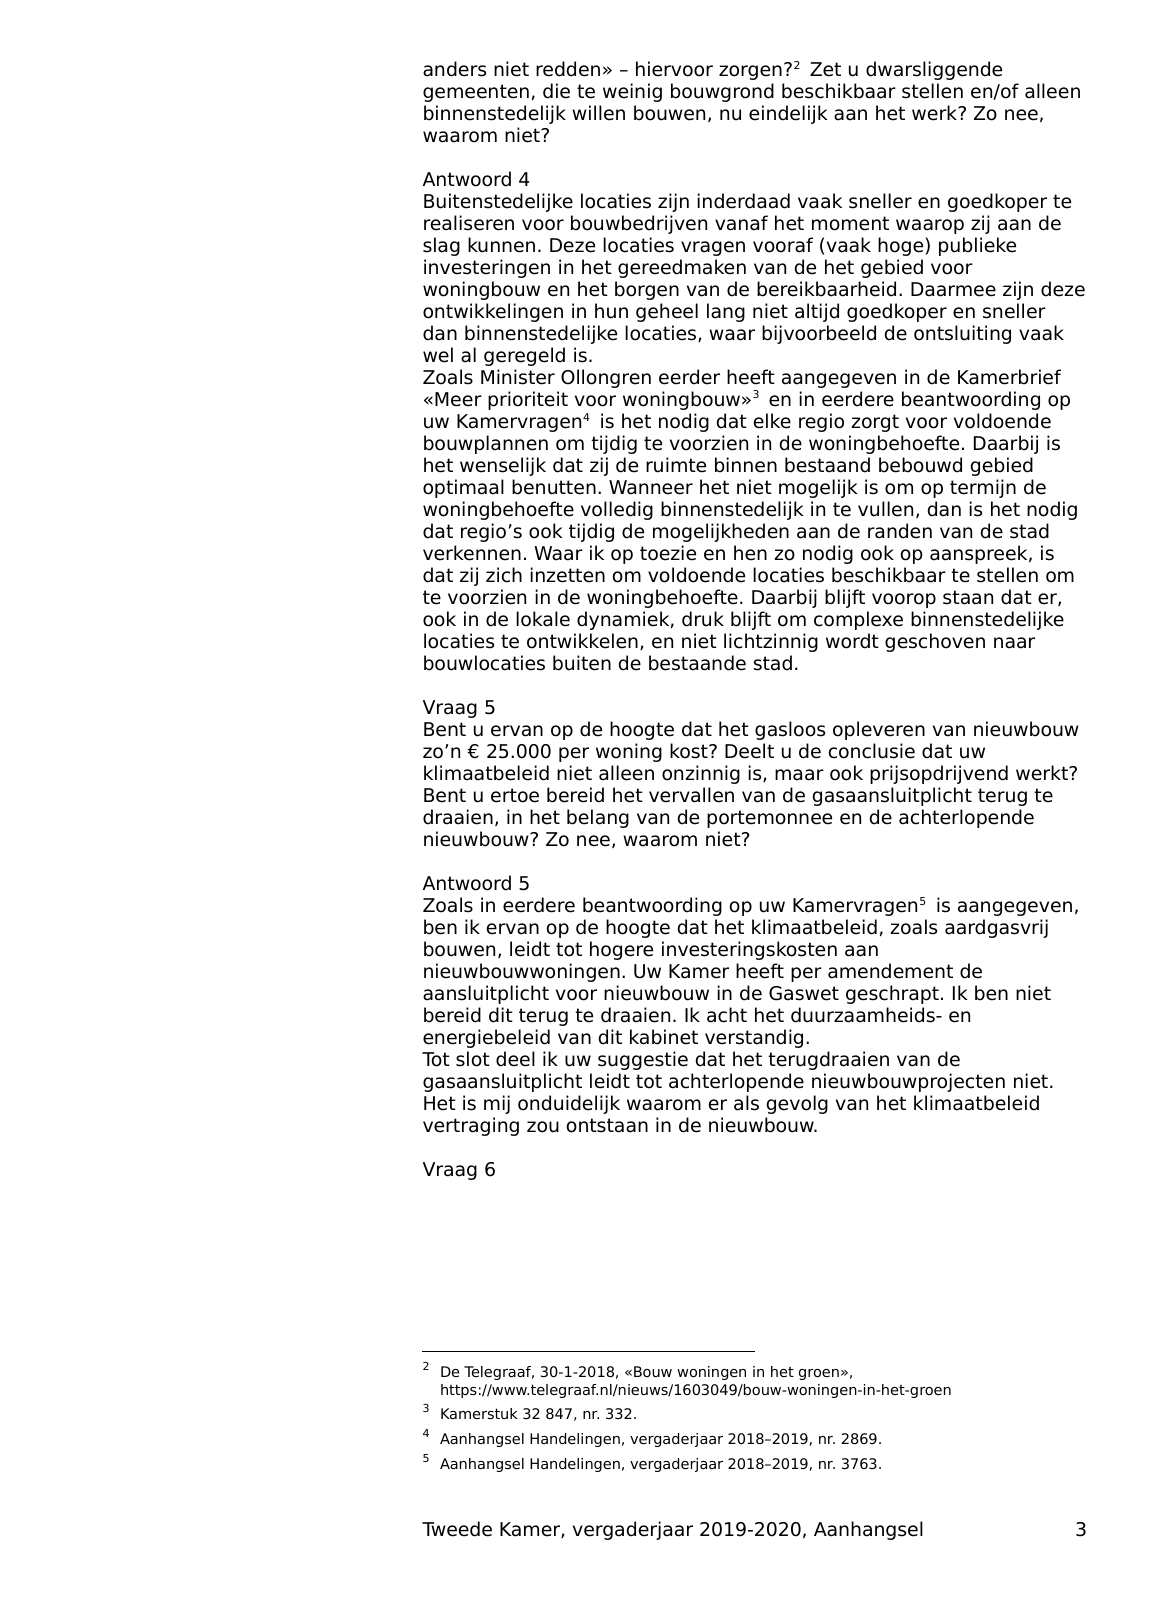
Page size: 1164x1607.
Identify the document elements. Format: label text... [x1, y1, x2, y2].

text Zoals in eerdere beantwoording op uw Kamervragen is aangegeven, ben ik ervan op de hoogte dat het klimaatbeleid, zoals aardgasvrij bouwen, leidt tot hogere investeringskosten aan nieuwbouwwoningen. Uw Kamer heeft per amendement de aansluitplicht voor nieuwbouw in de Gaswet geschrapt. Ik ben niet bereid dit terug te draaien. Ik acht het duurzaamheids- en energiebeleid van dit kabinet verstandig. [422, 895, 1087, 1049]
text Tot slot deel ik uw suggestie dat het terugdraaien van de gasaansluitplicht leidt tot achterlopende nieuwbouwprojecten niet. Het is mij onduidelijk waarom er als gevolg van het klimaatbeleid vertraging zou ontstaan in de nieuwbouw. [422, 1049, 1087, 1137]
text Antwoord 4 [422, 169, 1087, 191]
text Vraag 5 [422, 697, 1087, 719]
text Kamerstuk 32 847, nr. 332. [422, 1402, 1087, 1424]
text Zoals Minister Ollongren eerder heeft aangegeven in de Kamerbrief «Meer prioriteit voor woningbouw» en in eerdere beantwoording op uw Kamervragen is het nodig dat elke regio zorgt voor voldoende bouwplannen om tijdig te voorzien in de woningbehoefte. Daarbij is het wenselijk dat zij de ruimte binnen bestaand bebouwd gebied optimaal benutten. Wanneer het niet mogelijk is om op termijn de woningbehoefte volledig binnenstedelijk in te vullen, dan is het nodig dat regio’s ook tijdig de mogelijkheden aan de randen van de stad verkennen. Waar ik op toezie en hen zo nodig ook op aanspreek, is dat zij zich inzetten om voldoende locaties beschikbaar te stellen om te voorzien in de woningbehoefte. Daarbij blijft voorop staan dat er, ook in de lokale dynamiek, druk blijft om complexe binnenstedelijke locaties te ontwikkelen, en niet lichtzinnig wordt geschoven naar bouwlocaties buiten de bestaande stad. [422, 367, 1087, 675]
text Aanhangsel Handelingen, vergaderjaar 2018–2019, nr. 2869. [422, 1427, 1087, 1449]
text Bent u ervan op de hoogte dat het gasloos opleveren van nieuwbouw zo’n € 25.000 per woning kost? Deelt u de conclusie dat uw klimaatbeleid niet alleen onzinnig is, maar ook prijsopdrijvend werkt? Bent u ertoe bereid het vervallen van de gasaansluitplicht terug te draaien, in het belang van de portemonnee en de achterlopende nieuwbouw? Zo nee, waarom niet? [422, 719, 1087, 851]
text Antwoord 5 [422, 873, 1087, 895]
text Vraag 6 [422, 1159, 1087, 1181]
text anders niet redden» – hiervoor zorgen? Zet u dwarsliggende gemeenten, die te weinig bouwgrond beschikbaar stellen en/of alleen binnenstedelijk willen bouwen, nu eindelijk aan het werk? Zo nee, waarom niet? [422, 59, 1087, 147]
text Aanhangsel Handelingen, vergaderjaar 2018–2019, nr. 3763. [422, 1452, 1087, 1474]
text Buitenstedelijke locaties zijn inderdaad vaak sneller en goedkoper te realiseren voor bouwbedrijven vanaf het moment waarop zij aan de slag kunnen. Deze locaties vragen vooraf (vaak hoge) publieke investeringen in het gereedmaken van de het gebied voor woningbouw en het borgen van de bereikbaarheid. Daarmee zijn deze ontwikkelingen in hun geheel lang niet altijd goedkoper en sneller dan binnenstedelijke locaties, waar bijvoorbeeld de ontsluiting vaak wel al geregeld is. [422, 191, 1087, 367]
text De Telegraaf, 30-1-2018, «Bouw woningen in het groen», https://www.telegraaf.nl/nieuws/1603049/bouw-woningen-in-het-groen [422, 1360, 1087, 1399]
